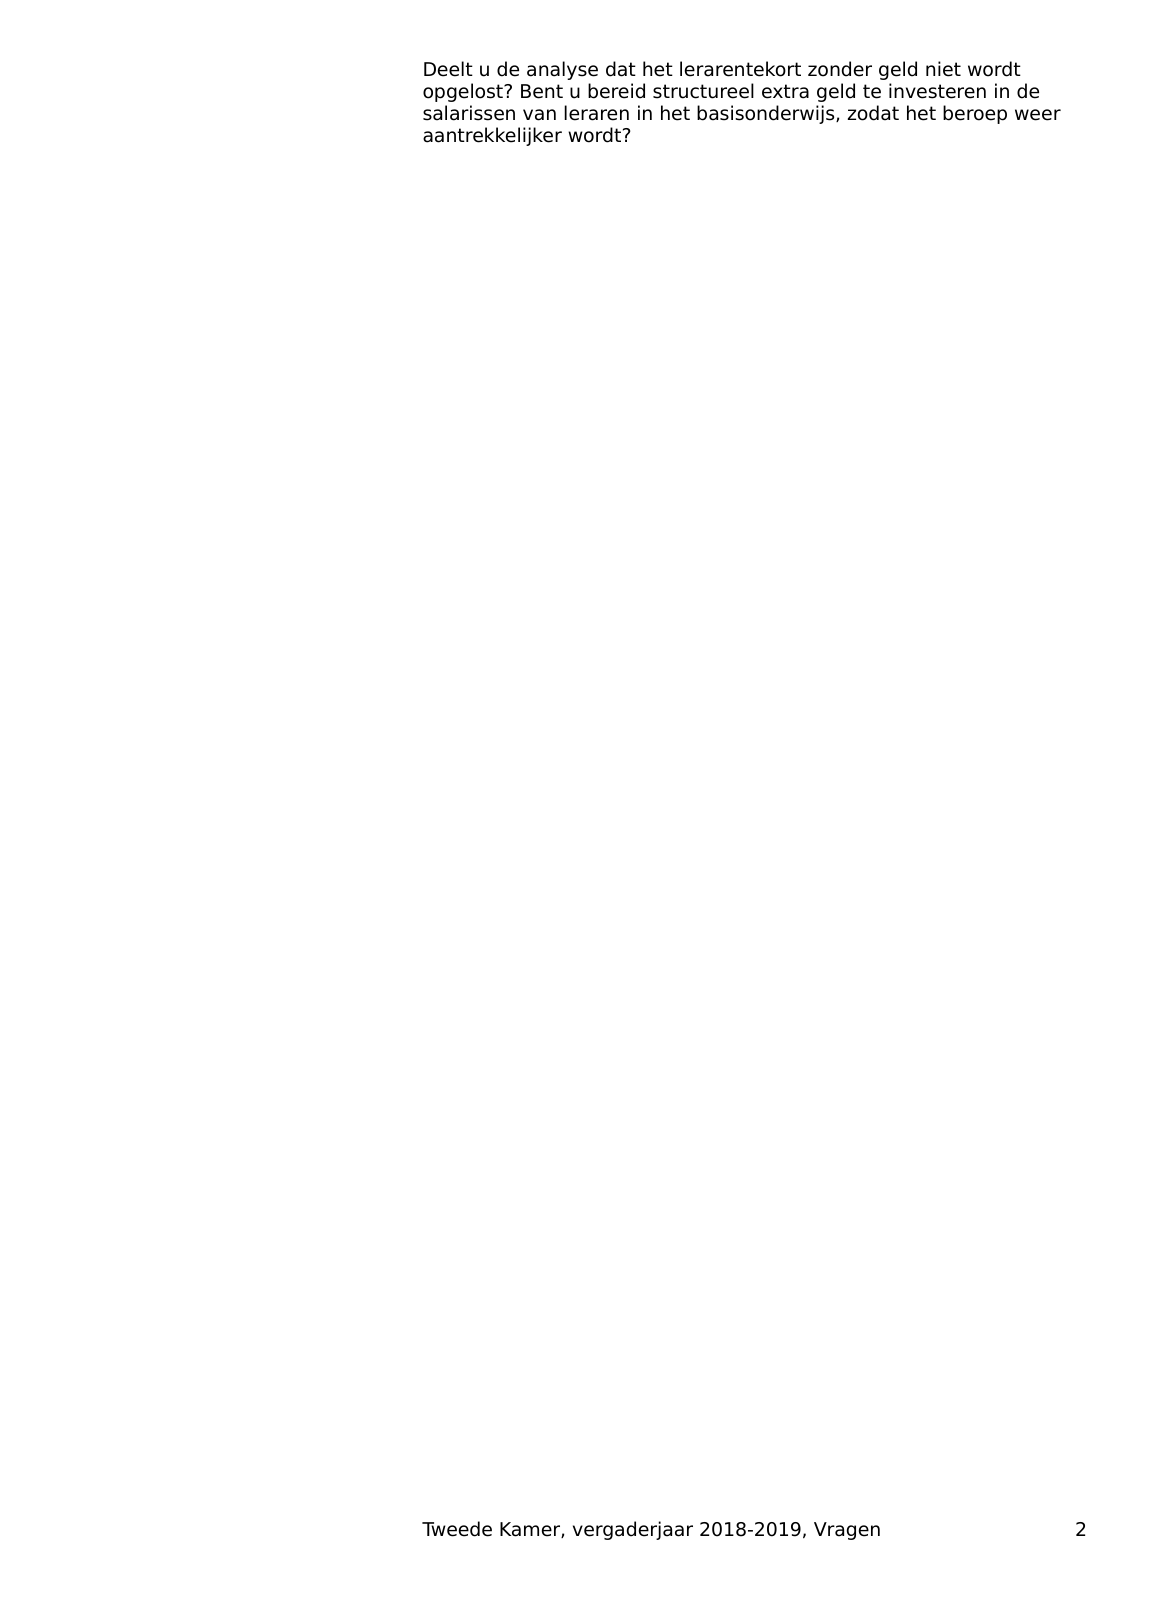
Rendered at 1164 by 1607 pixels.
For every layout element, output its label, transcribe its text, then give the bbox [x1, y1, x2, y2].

text Deelt u de analyse dat het lerarentekort zonder geld niet wordt opgelost? Bent u bereid structureel extra geld te investeren in de salarissen van leraren in het basisonderwijs, zodat het beroep weer aantrekkelijker wordt? [422, 59, 1087, 147]
